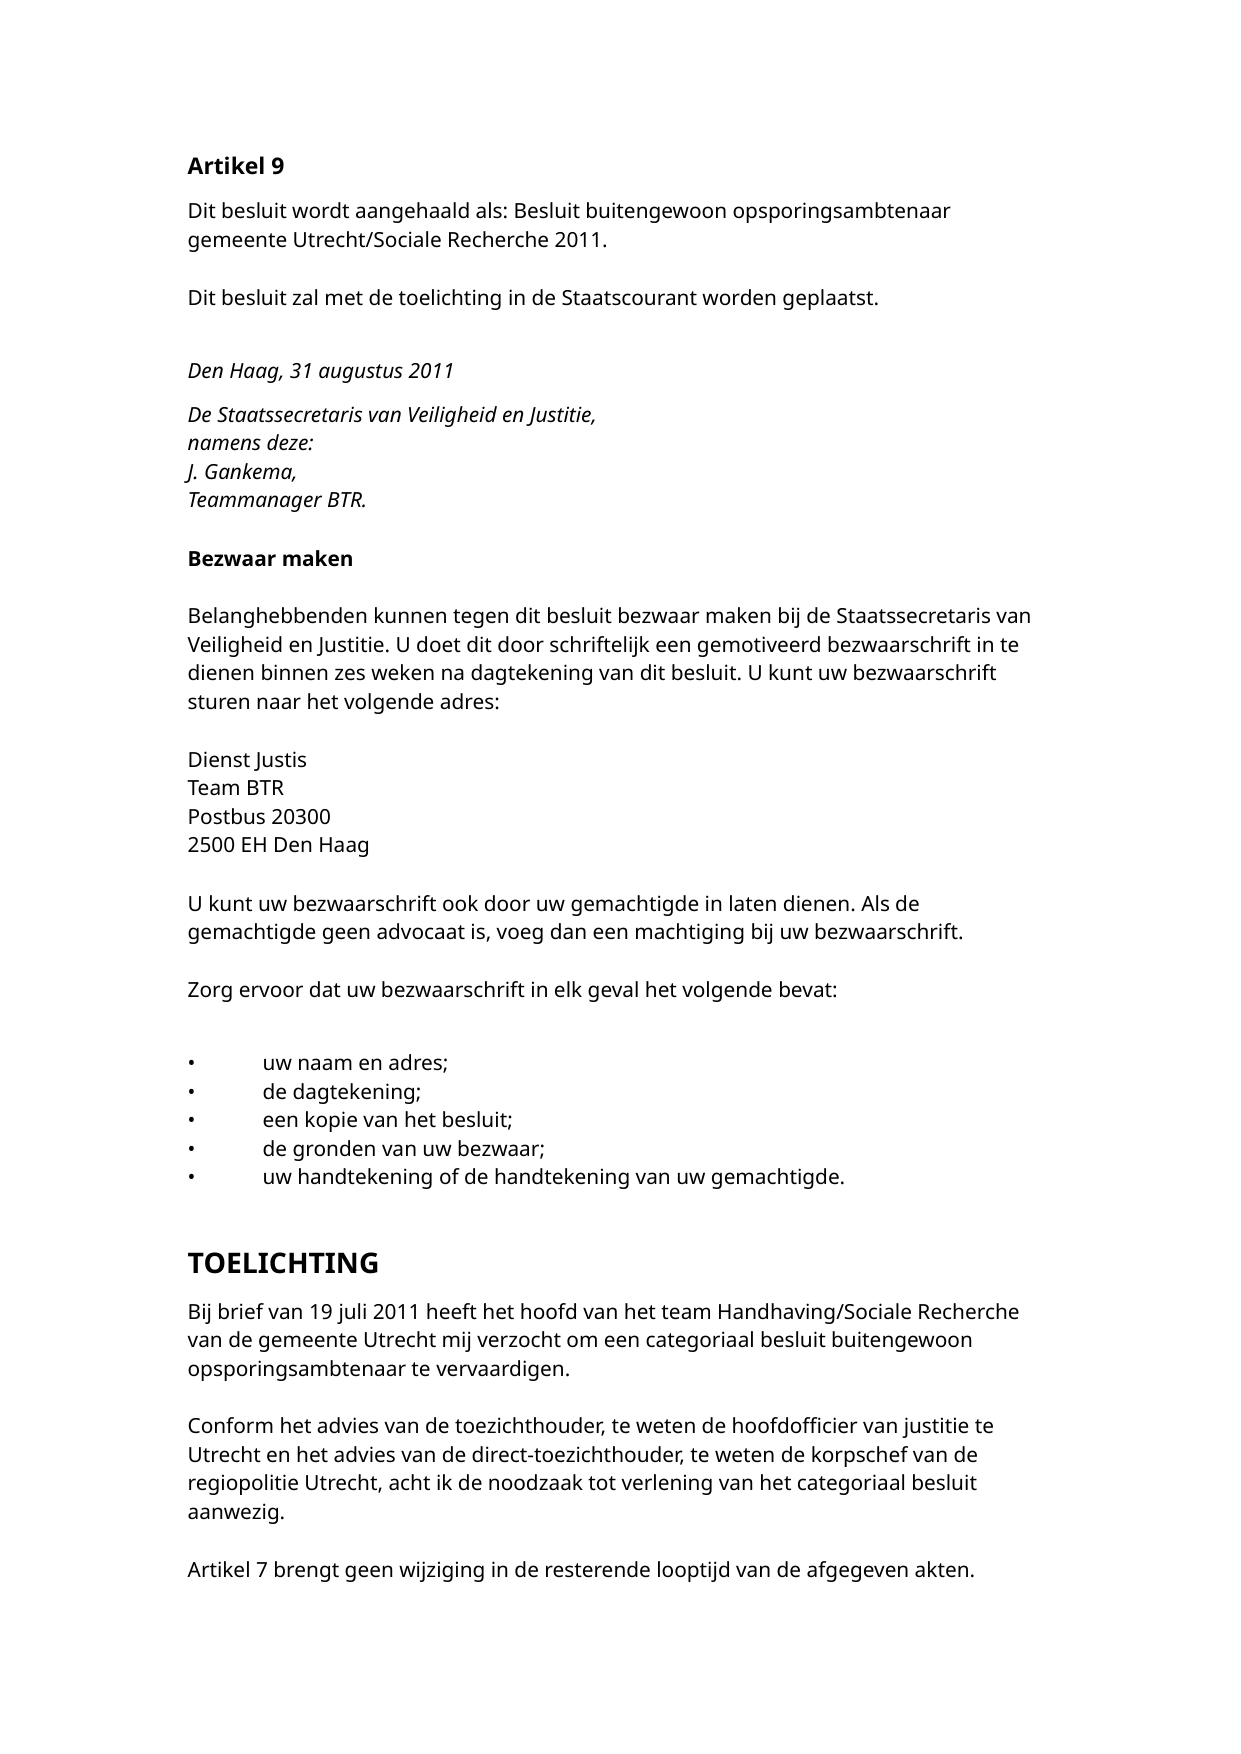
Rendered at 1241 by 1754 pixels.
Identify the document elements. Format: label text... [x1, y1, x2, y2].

subtitle TOELICHTING [187, 1243, 1053, 1282]
text Artikel 7 brengt geen wijziging in de resterende looptijd van de afgegeven akten. [187, 1555, 1053, 1583]
text namens deze: [187, 428, 1053, 457]
text Team BTR [187, 773, 1053, 802]
text Zorg ervoor dat uw bezwaarschrift in elk geval het volgende bevat: [187, 975, 1053, 1003]
text J. Gankema, [187, 457, 1053, 485]
text 2500 EH Den Haag [187, 830, 1053, 859]
list uw handtekening of de handtekening van uw gemachtigde. [187, 1162, 1053, 1191]
text Belanghebbenden kunnen tegen dit besluit bezwaar maken bij de Staatssecretaris van Veiligheid en Justitie. U doet dit door schriftelijk een gemotiveerd bezwaarschrift in te dienen binnen zes weken na dagtekening van dit besluit. U kunt uw bezwaarschrift sturen naar het volgende adres: [187, 602, 1053, 715]
text Teammanager BTR. [187, 485, 1053, 514]
text Dienst Justis [187, 745, 1053, 773]
text Dit besluit wordt aangehaald als: Besluit buitengewoon opsporingsambtenaar gemeente Utrecht/Sociale Recherche 2011. [187, 196, 1053, 253]
text Den Haag, 31 augustus 2011 [187, 357, 1053, 385]
list de dagtekening; [187, 1077, 1053, 1105]
list uw naam en adres; [187, 1048, 1053, 1077]
text De Staatssecretaris van Veiligheid en Justitie, [187, 400, 1053, 428]
text Dit besluit zal met de toelichting in de Staatscourant worden geplaatst. [187, 283, 1053, 312]
text U kunt uw bezwaarschrift ook door uw gemachtigde in laten dienen. Als de gemachtigde geen advocaat is, voeg dan een machtiging bij uw bezwaarschrift. [187, 889, 1053, 946]
list de gronden van uw bezwaar; [187, 1134, 1053, 1162]
text Conform het advies van de toezichthouder, te weten de hoofdofficier van justitie te Utrecht en het advies van de direct-toezichthouder, te weten de korpschef van de regiopolitie Utrecht, acht ik de noodzaak tot verlening van het categoriaal besluit aanwezig. [187, 1412, 1053, 1525]
text Bezwaar maken [187, 544, 1053, 572]
text Bij brief van 19 juli 2011 heeft het hoofd van het team Handhaving/Sociale Recherche van de gemeente Utrecht mij verzocht om een categoriaal besluit buitengewoon opsporingsambtenaar te vervaardigen. [187, 1297, 1053, 1382]
subtitle Artikel 9 [187, 150, 1053, 181]
list een kopie van het besluit; [187, 1105, 1053, 1134]
text Postbus 20300 [187, 802, 1053, 830]
